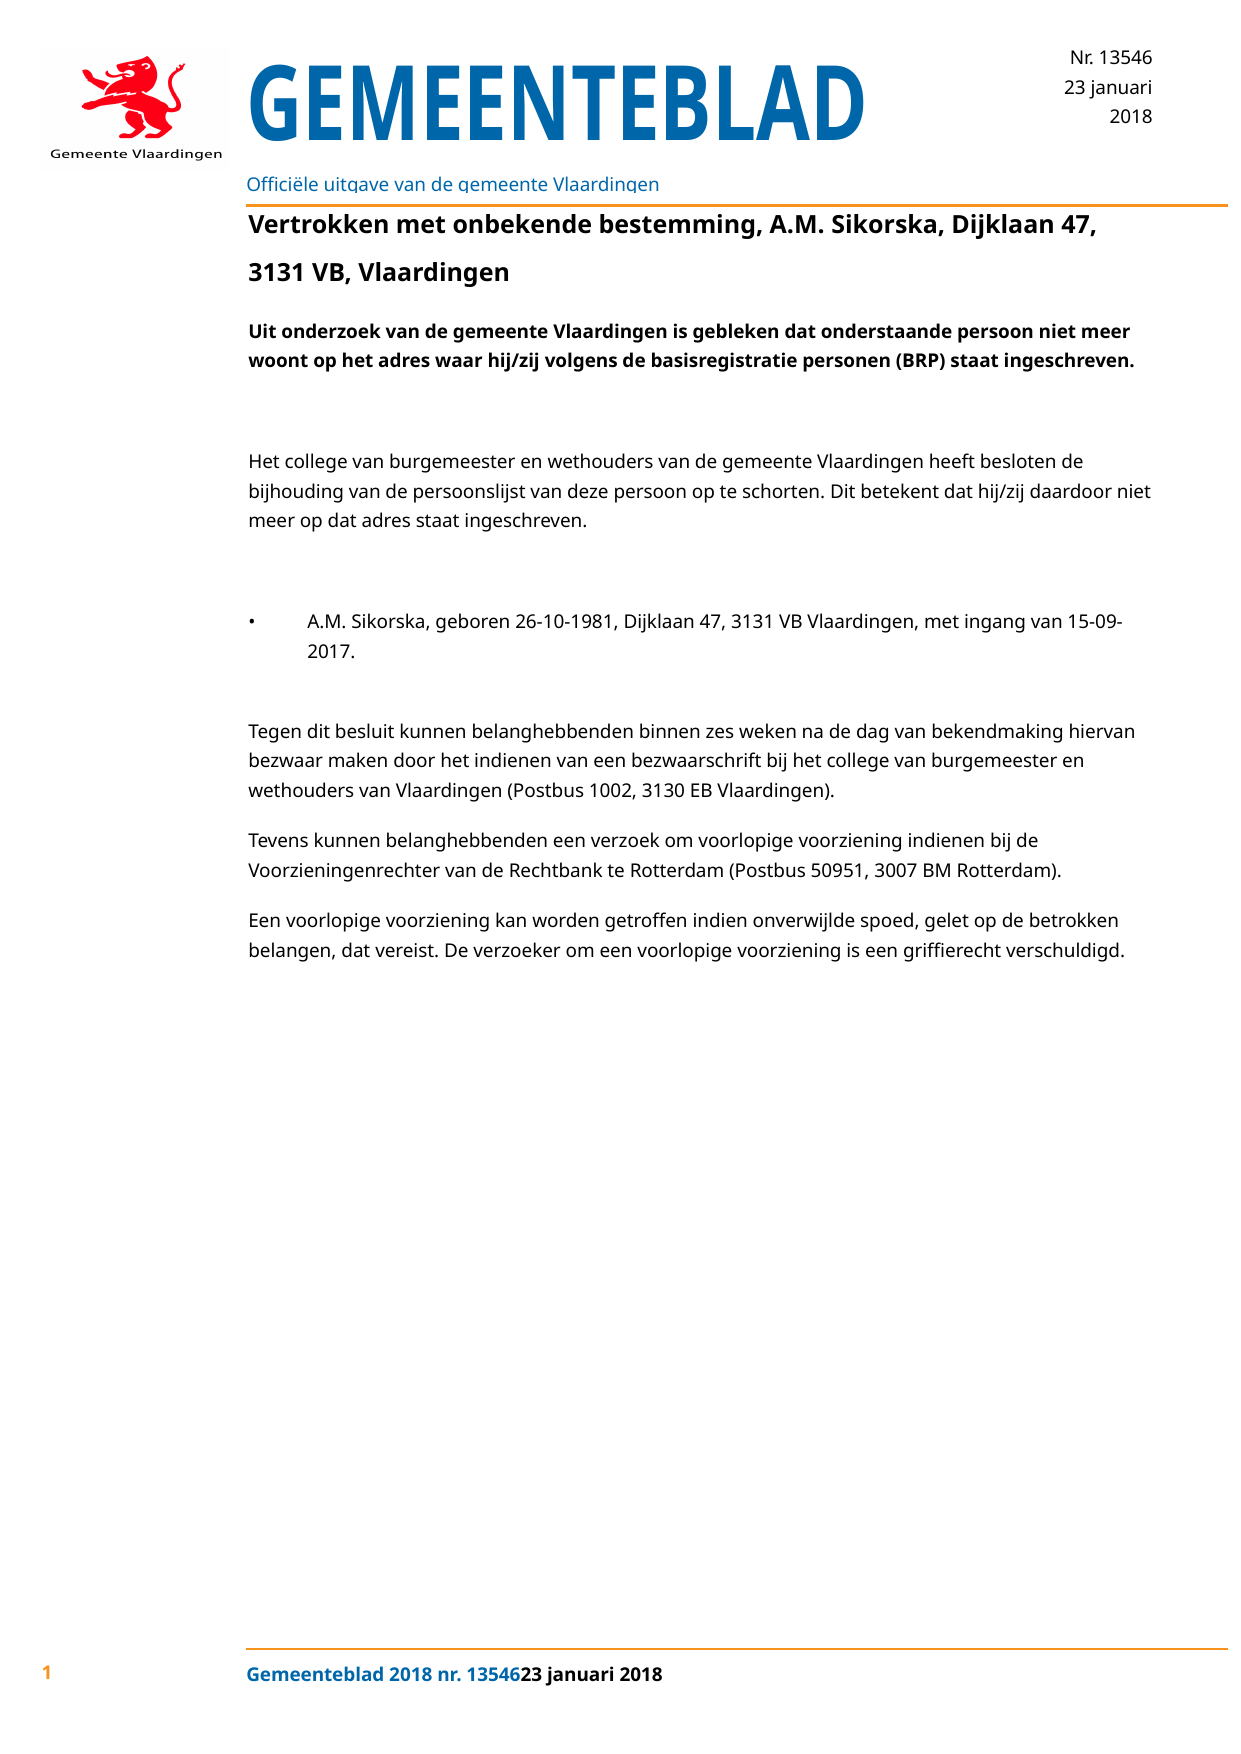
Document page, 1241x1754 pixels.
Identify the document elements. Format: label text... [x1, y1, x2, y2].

picture [41, 47, 231, 172]
text Een voorlopige voorziening kan worden getroffen indien onverwijlde spoed, gelet op de betrokken belangen, dat vereist. De verzoeker om een voorlopige voorziening is een griffierecht verschuldigd. [248, 907, 1152, 963]
text Tevens kunnen belanghebbenden een verzoek om voorlopige voorziening indienen bij de Voorzieningenrechter van de Rechtbank te Rotterdam (Postbus 50951, 3007 BM Rotterdam). [248, 827, 1152, 883]
text Vertrokken met onbekende bestemming, A.M. Sikorska, Dijklaan 47, 3131 VB, Vlaardingen [248, 207, 1152, 288]
text Uit onderzoek van de gemeente Vlaardingen is gebleken dat onderstaande persoon niet meer woont op het adres waar hij/zij volgens de basisregistratie personen (BRP) staat ingeschreven. [248, 318, 1152, 373]
text Het college van burgemeester en wethouders van de gemeente Vlaardingen heeft besloten de bijhouding van de persoonslijst van deze persoon op te schorten. Dit betekent dat hij/zij daardoor niet meer op dat adres staat ingeschreven. [248, 448, 1152, 533]
list A.M. Sikorska, geboren 26-10-1981, Dijklaan 47, 3131 VB Vlaardingen, met ingang van 15-09-2017. [248, 608, 1152, 664]
text Tegen dit besluit kunnen belanghebbenden binnen zes weken na de dag van bekendmaking hiervan bezwaar maken door het indienen van een bezwaarschrift bij het college van burgemeester en wethouders van Vlaardingen (Postbus 1002, 3130 EB Vlaardingen). [248, 718, 1152, 803]
